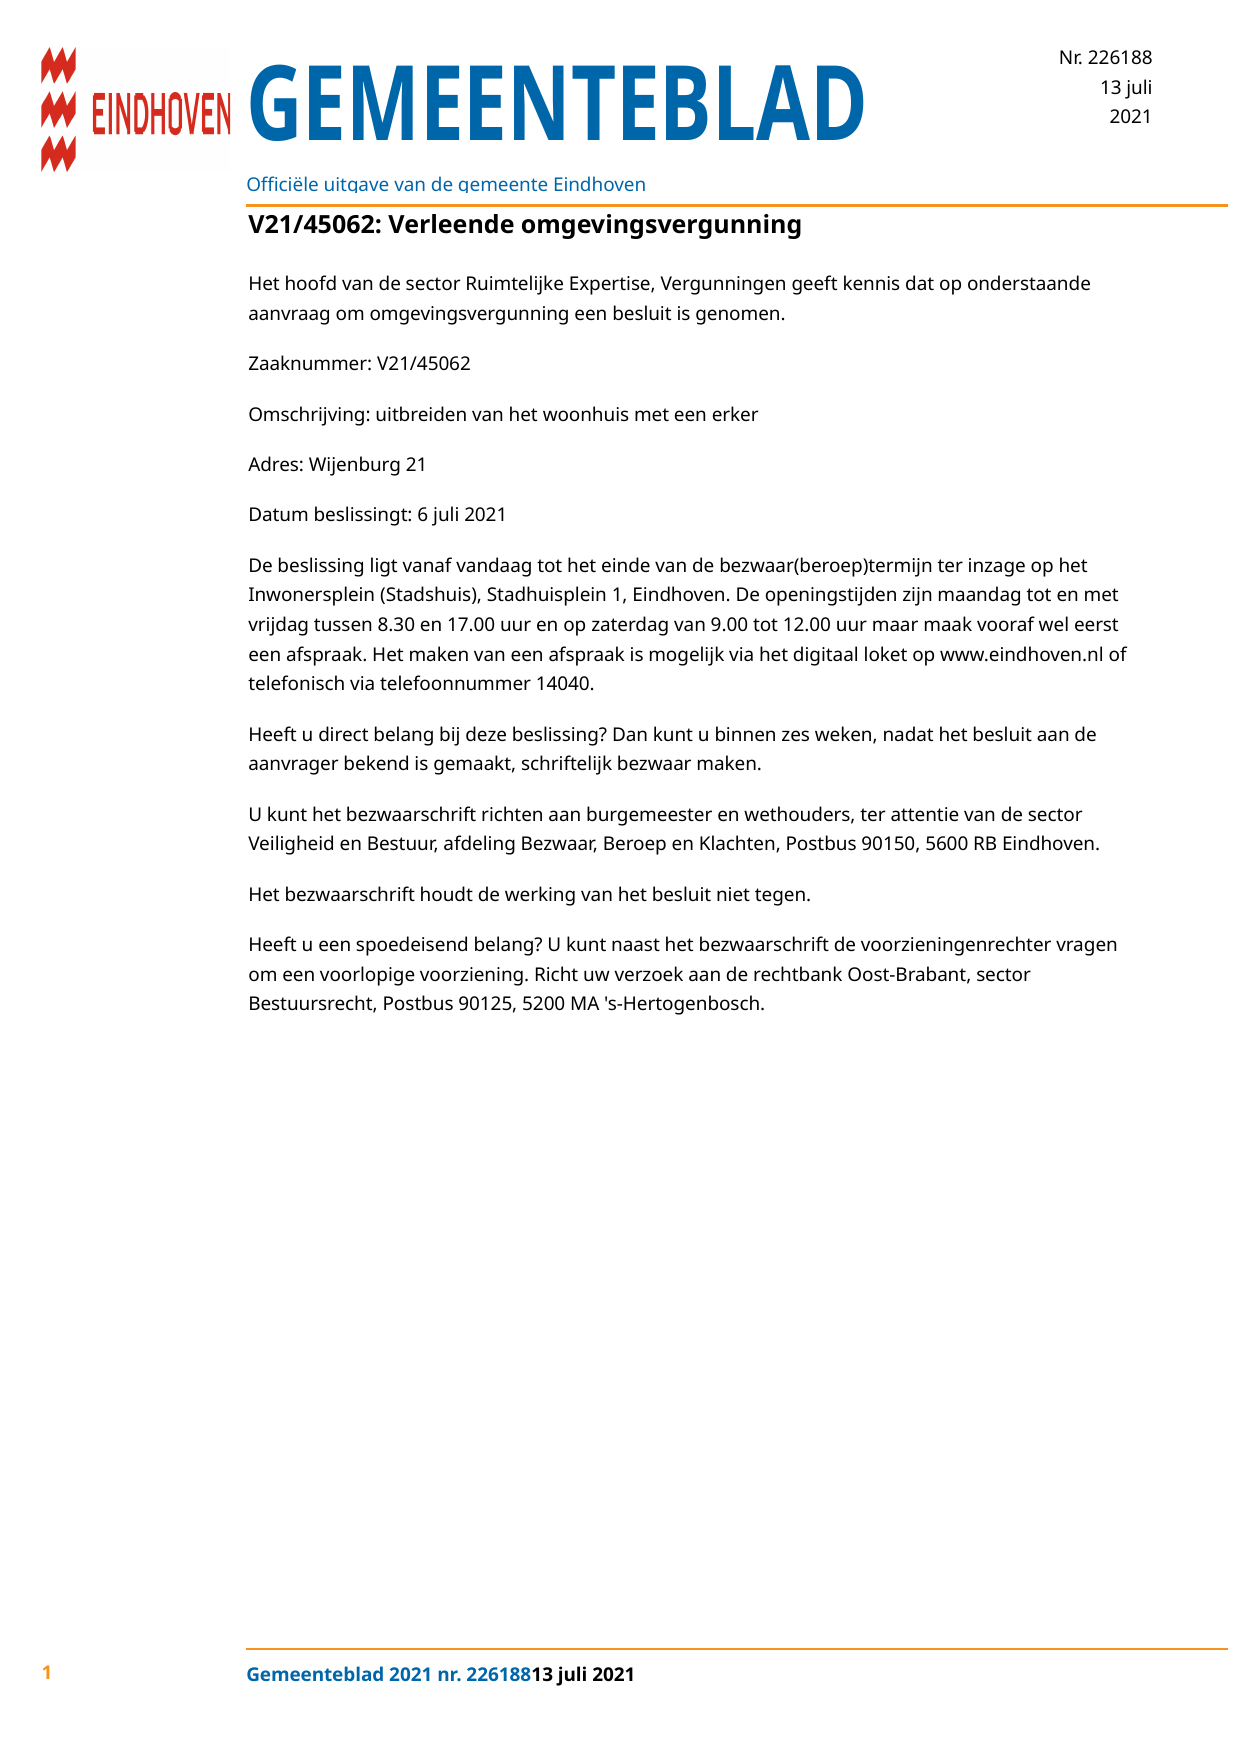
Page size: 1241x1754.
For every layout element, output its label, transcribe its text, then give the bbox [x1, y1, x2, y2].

text Adres: Wijenburg 21 [248, 451, 1152, 477]
text Datum beslissingt: 6 juli 2021 [248, 502, 1152, 527]
text Heeft u direct belang bij deze beslissing? Dan kunt u binnen zes weken, nadat het besluit aan de aanvrager bekend is gemaakt, schriftelijk bezwaar maken. [248, 721, 1152, 776]
picture [41, 47, 231, 172]
text Omschrijving: uitbreiden van het woonhuis met een erker [248, 401, 1152, 426]
text U kunt het bezwaarschrift richten aan burgemeester en wethouders, ter attentie van de sector Veiligheid en Bestuur, afdeling Bezwaar, Beroep en Klachten, Postbus 90150, 5600 RB Eindhoven. [248, 801, 1152, 856]
text De beslissing ligt vanaf vandaag tot het einde van de bezwaar(beroep)termijn ter inzage op het Inwonersplein (Stadshuis), Stadhuisplein 1, Eindhoven. De openingstijden zijn maandag tot en met vrijdag tussen 8.30 en 17.00 uur en op zaterdag van 9.00 tot 12.00 uur maar maak vooraf wel eerst een afspraak. Het maken van een afspraak is mogelijk via het digitaal loket op www.eindhoven.nl of telefonisch via telefoonnummer 14040. [248, 552, 1152, 696]
text Zaaknummer: V21/45062 [248, 350, 1152, 376]
text Het hoofd van de sector Ruimtelijke Expertise, Vergunningen geeft kennis dat op onderstaande aanvraag om omgevingsvergunning een besluit is genomen. [248, 270, 1152, 326]
text V21/45062: Verleende omgevingsvergunning [248, 207, 1152, 241]
text Heeft u een spoedeisend belang? U kunt naast het bezwaarschrift de voorzieningenrechter vragen om een voorlopige voorziening. Richt uw verzoek aan de rechtbank Oost-Brabant, sector Bestuursrecht, Postbus 90125, 5200 MA 's-Hertogenbosch. [248, 931, 1152, 1016]
text Het bezwaarschrift houdt de werking van het besluit niet tegen. [248, 881, 1152, 906]
